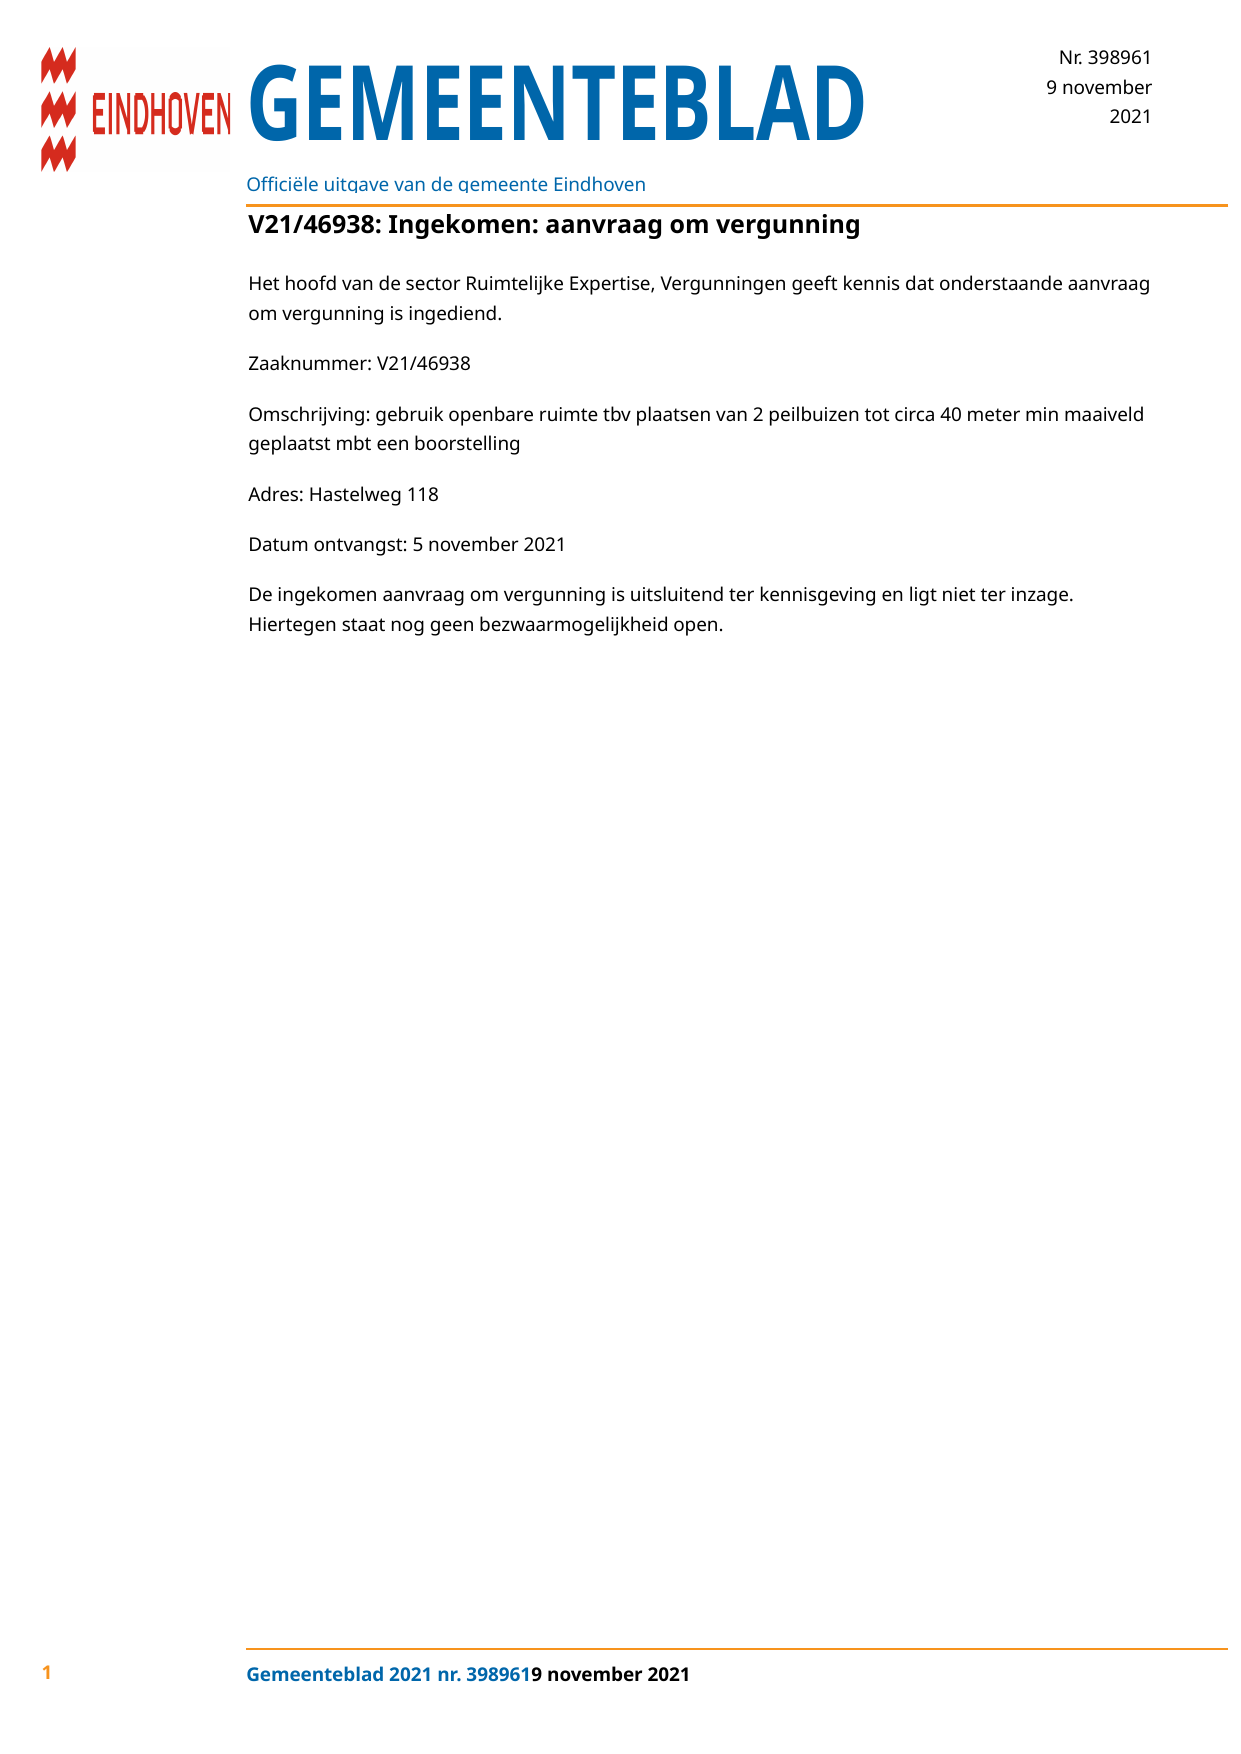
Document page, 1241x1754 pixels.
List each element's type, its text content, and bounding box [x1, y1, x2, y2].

text V21/46938: Ingekomen: aanvraag om vergunning [248, 207, 1152, 241]
text De ingekomen aanvraag om vergunning is uitsluitend ter kennisgeving en ligt niet ter inzage. Hiertegen staat nog geen bezwaarmogelijkheid open. [248, 582, 1152, 637]
picture [41, 47, 231, 172]
text Adres: Hastelweg 118 [248, 481, 1152, 506]
text Datum ontvangst: 5 november 2021 [248, 531, 1152, 557]
text Het hoofd van de sector Ruimtelijke Expertise, Vergunningen geeft kennis dat onderstaande aanvraag om vergunning is ingediend. [248, 270, 1152, 326]
text Zaaknummer: V21/46938 [248, 350, 1152, 376]
text Omschrijving: gebruik openbare ruimte tbv plaatsen van 2 peilbuizen tot circa 40 meter min maaiveld geplaatst mbt een boorstelling [248, 401, 1152, 456]
